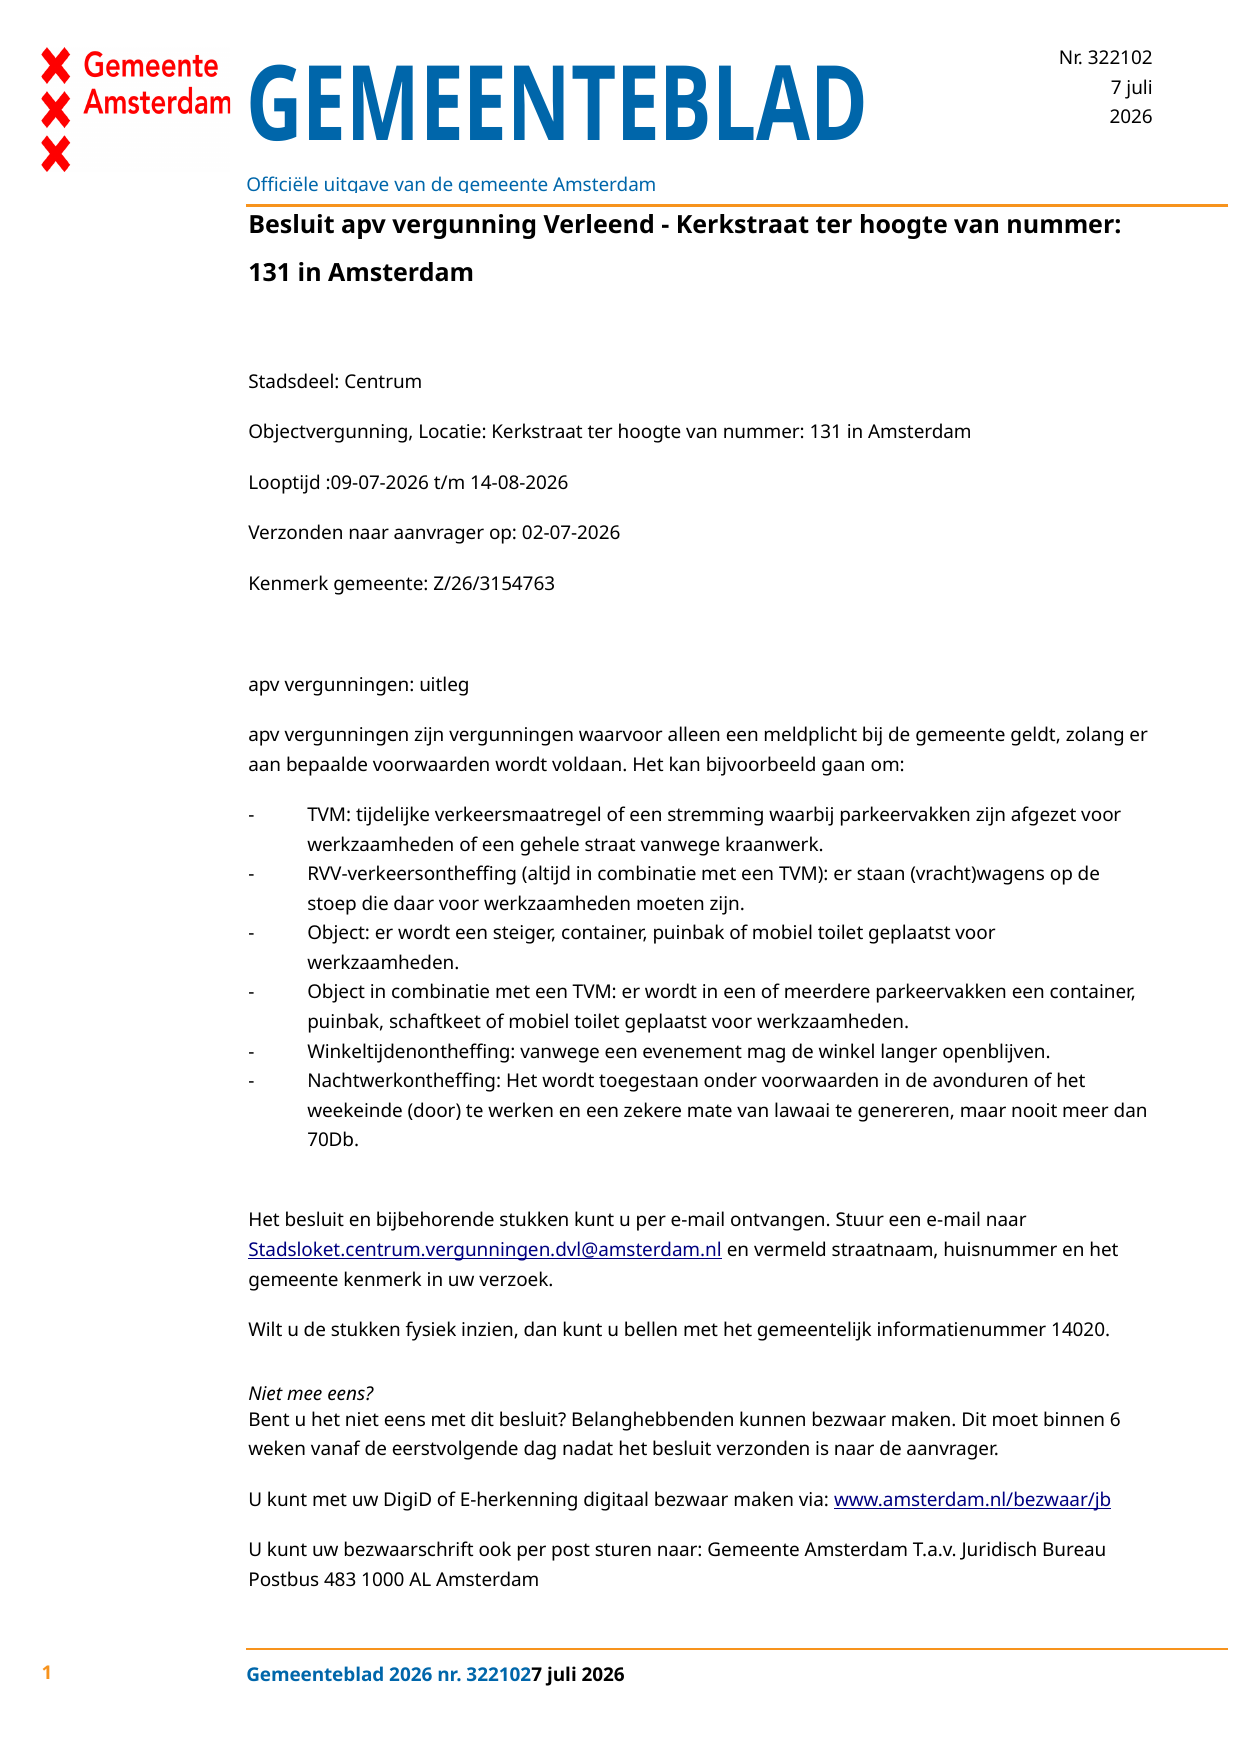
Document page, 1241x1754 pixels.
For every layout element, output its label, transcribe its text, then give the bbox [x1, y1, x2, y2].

text U kunt uw bezwaarschrift ook per post sturen naar: Gemeente Amsterdam T.a.v. Juridisch Bureau Postbus 483 1000 AL Amsterdam [248, 1536, 1152, 1592]
text Objectvergunning, Locatie: Kerkstraat ter hoogte van nummer: 131 in Amsterdam [248, 419, 1152, 444]
list TVM: tijdelijke verkeersmaatregel of een stremming waarbij parkeervakken zijn afgezet voor werkzaamheden of een gehele straat vanwege kraanwerk. [248, 801, 1152, 857]
text Niet mee eens? [248, 1380, 1152, 1406]
list Object: er wordt een steiger, container, puinbak of mobiel toilet geplaatst voor werkzaamheden. [248, 919, 1152, 975]
list RVV-verkeersontheffing (altijd in combinatie met een TVM): er staan (vracht)wagens op de stoep die daar voor werkzaamheden moeten zijn. [248, 860, 1152, 916]
text Wilt u de stukken fysiek inzien, dan kunt u bellen met het gemeentelijk informatienummer 14020. [248, 1316, 1152, 1342]
text U kunt met uw DigiD of E-herkenning digitaal bezwaar maken via: www.amsterdam.nl/bezwaar/jb [248, 1486, 1152, 1512]
list Nachtwerkontheffing: Het wordt toegestaan onder voorwaarden in de avonduren of het weekeinde (door) te werken en een zekere mate van lawaai te genereren, maar nooit meer dan 70Db. [248, 1067, 1152, 1152]
text Stadsdeel: Centrum [248, 368, 1152, 394]
list Winkeltijdenontheffing: vanwege een evenement mag de winkel langer openblijven. [248, 1038, 1152, 1064]
text Looptijd :09-07-2026 t/m 14-08-2026 [248, 469, 1152, 495]
text Kenmerk gemeente: Z/26/3154763 [248, 570, 1152, 596]
text apv vergunningen zijn vergunningen waarvoor alleen een meldplicht bij de gemeente geldt, zolang er aan bepaalde voorwaarden wordt voldaan. Het kan bijvoorbeeld gaan om: [248, 721, 1152, 777]
text Besluit apv vergunning Verleend - Kerkstraat ter hoogte van nummer: 131 in Amsterdam [248, 207, 1152, 288]
text Bent u het niet eens met dit besluit? Belanghebbenden kunnen bezwaar maken. Dit moet binnen 6 weken vanaf de eerstvolgende dag nadat het besluit verzonden is naar de aanvrager. [248, 1406, 1152, 1461]
list Object in combinatie met een TVM: er wordt in een of meerdere parkeervakken een container, puinbak, schaftkeet of mobiel toilet geplaatst voor werkzaamheden. [248, 979, 1152, 1034]
text Verzonden naar aanvrager op: 02-07-2026 [248, 519, 1152, 545]
text apv vergunningen: uitleg [248, 671, 1152, 697]
picture [41, 47, 231, 172]
text Het besluit en bijbehorende stukken kunt u per e-mail ontvangen. Stuur een e-mail naar Stadsloket.centrum.vergunningen.dvl@amsterdam.nl en vermeld straatnaam, huisnummer en het gemeente kenmerk in uw verzoek. [248, 1207, 1152, 1292]
